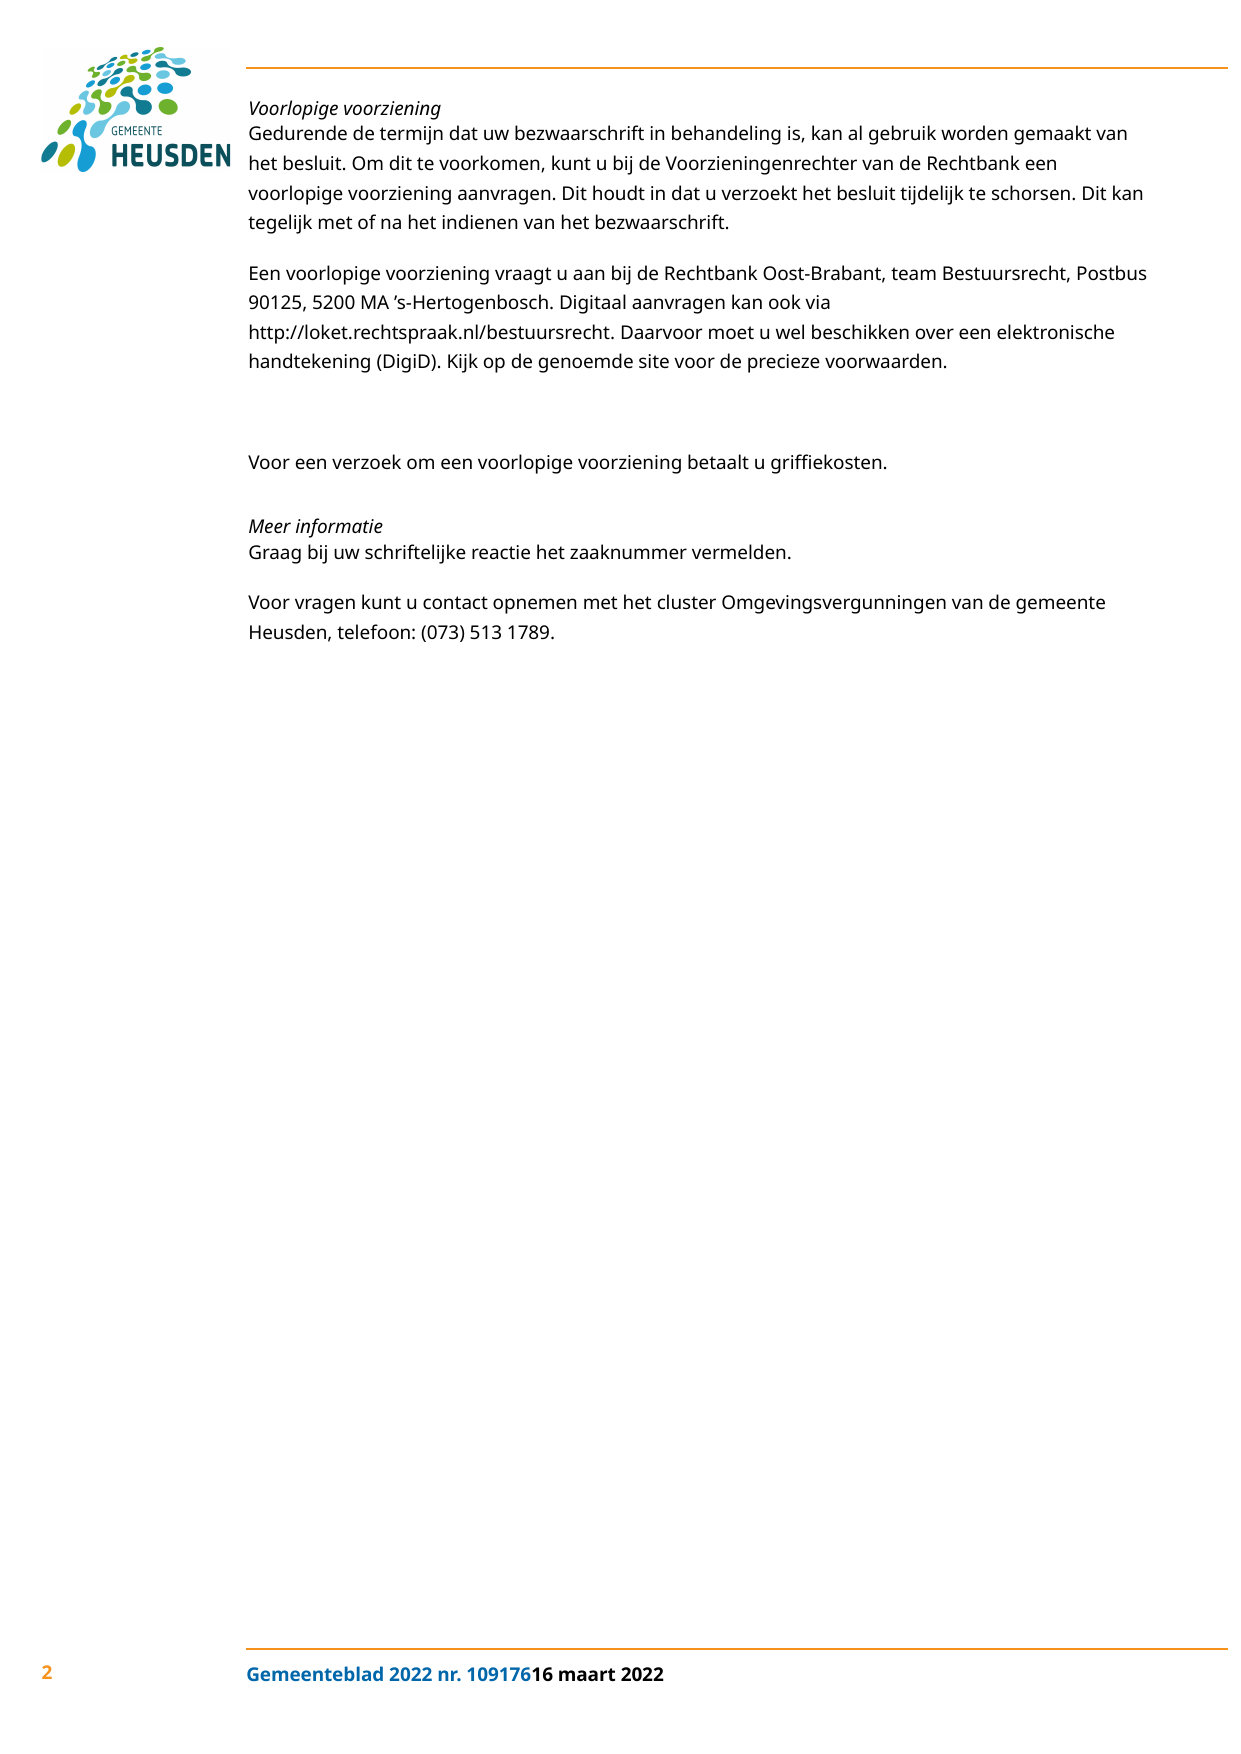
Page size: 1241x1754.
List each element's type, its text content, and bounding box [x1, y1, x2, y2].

text Voorlopige voorziening [248, 95, 1152, 121]
text Voor vragen kunt u contact opnemen met het cluster Omgevingsvergunningen van de gemeente Heusden, telefoon: (073) 513 1789. [248, 589, 1152, 645]
text Een voorlopige voorziening vraagt u aan bij de Rechtbank Oost-Brabant, team Bestuursrecht, Postbus 90125, 5200 MA ’s-Hertogenbosch. Digitaal aanvragen kan ook via http://loket.rechtspraak.nl/bestuursrecht. Daarvoor moet u wel beschikken over een elektronische handtekening (DigiD). Kijk op de genoemde site voor de precieze voorwaarden. [248, 260, 1152, 374]
text Graag bij uw schriftelijke reactie het zaaknummer vermelden. [248, 539, 1152, 565]
text Voor een verzoek om een voorlopige voorziening betaalt u griffiekosten. [248, 449, 1152, 475]
text Gedurende de termijn dat uw bezwaarschrift in behandeling is, kan al gebruik worden gemaakt van het besluit. Om dit te voorkomen, kunt u bij de Voorzieningenrechter van de Rechtbank een voorlopige voorziening aanvragen. Dit houdt in dat u verzoekt het besluit tijdelijk te schorsen. Dit kan tegelijk met of na het indienen van het bezwaarschrift. [248, 121, 1152, 235]
picture [41, 47, 231, 172]
text Meer informatie [248, 513, 1152, 539]
